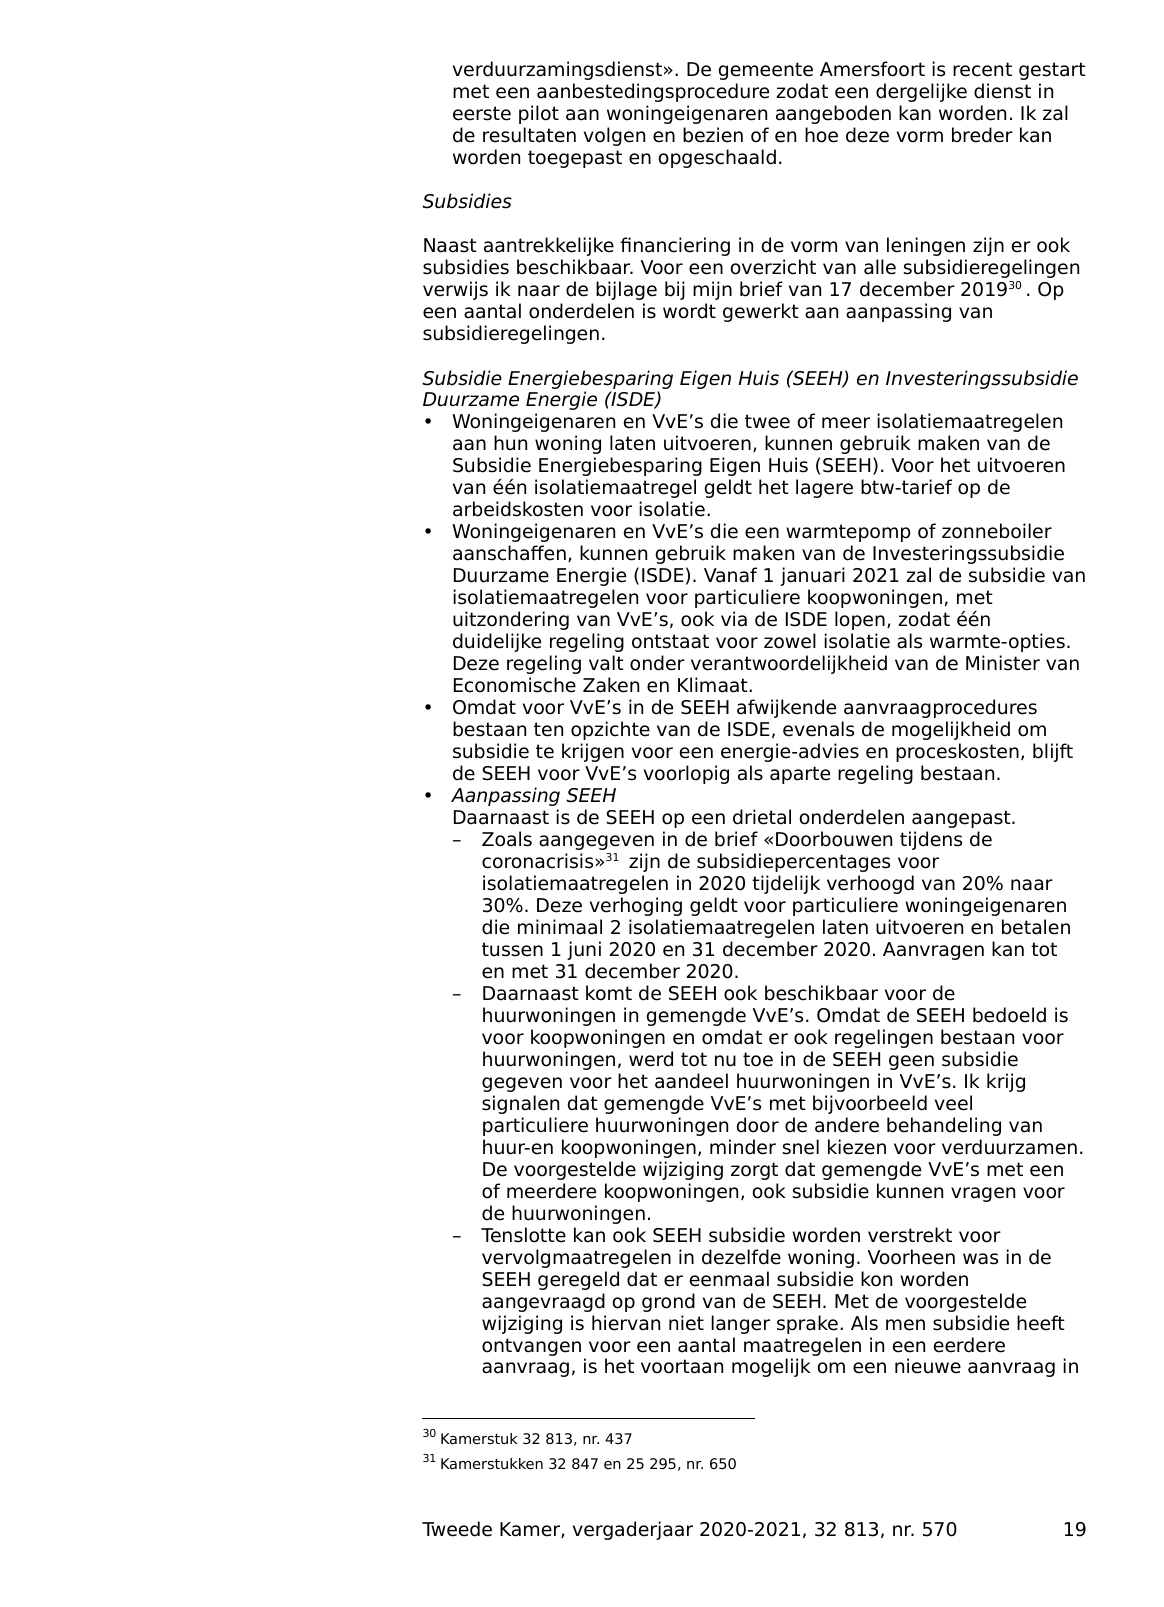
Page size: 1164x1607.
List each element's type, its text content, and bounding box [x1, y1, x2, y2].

subtitle Subsidies [422, 191, 1087, 213]
text Daarnaast is de SEEH op een drietal onderdelen aangepast. [452, 807, 1087, 829]
text Naast aantrekkelijke financiering in de vorm van leningen zijn er ook subsidies beschikbaar. Voor een overzicht van alle subsidieregelingen verwijs ik naar de bijlage bij mijn brief van 17 december 2019. Op een aantal onderdelen is wordt gewerkt aan aanpassing van subsidieregelingen. [422, 235, 1087, 345]
text – Tenslotte kan ook SEEH subsidie worden verstrekt voor vervolgmaatregelen in dezelfde woning. Voorheen was in de SEEH geregeld dat er eenmaal subsidie kon worden aangevraagd op grond van de SEEH. Met de voorgestelde wijziging is hiervan niet langer sprake. Als men subsidie heeft ontvangen voor een aantal maatregelen in een eerdere aanvraag, is het voortaan mogelijk om een nieuwe aanvraag in [452, 1224, 1087, 1378]
text • Woningeigenaren en VvE’s die een warmtepomp of zonneboiler aanschaffen, kunnen gebruik maken van de Investeringssubsidie Duurzame Energie (ISDE). Vanaf 1 januari 2021 zal de subsidie van isolatiemaatregelen voor particuliere koopwoningen, met uitzondering van VvE’s, ook via de ISDE lopen, zodat één duidelijke regeling ontstaat voor zowel isolatie als warmte-opties. Deze regeling valt onder verantwoordelijkheid van de Minister van Economische Zaken en Klimaat. [422, 521, 1087, 697]
subtitle Subsidie Energiebesparing Eigen Huis (SEEH) en Investeringssubsidie Duurzame Energie (ISDE) [422, 367, 1087, 411]
text Kamerstuk 32 813, nr. 437 [422, 1427, 1087, 1449]
text verduurzamingsdienst». De gemeente Amersfoort is recent gestart met een aanbestedingsprocedure zodat een dergelijke dienst in eerste pilot aan woningeigenaren aangeboden kan worden. Ik zal de resultaten volgen en bezien of en hoe deze vorm breder kan worden toegepast en opgeschaald. [422, 59, 1087, 169]
text • Aanpassing SEEH [422, 785, 1087, 807]
text Kamerstukken 32 847 en 25 295, nr. 650 [422, 1452, 1087, 1474]
text – Zoals aangegeven in de brief «Doorbouwen tijdens de coronacrisis» zijn de subsidiepercentages voor isolatiemaatregelen in 2020 tijdelijk verhoogd van 20% naar 30%. Deze verhoging geldt voor particuliere woningeigenaren die minimaal 2 isolatiemaatregelen laten uitvoeren en betalen tussen 1 juni 2020 en 31 december 2020. Aanvragen kan tot en met 31 december 2020. [452, 829, 1087, 983]
text • Omdat voor VvE’s in de SEEH afwijkende aanvraagprocedures bestaan ten opzichte van de ISDE, evenals de mogelijkheid om subsidie te krijgen voor een energie-advies en proceskosten, blijft de SEEH voor VvE’s voorlopig als aparte regeling bestaan. [422, 697, 1087, 785]
text – Daarnaast komt de SEEH ook beschikbaar voor de huurwoningen in gemengde VvE’s. Omdat de SEEH bedoeld is voor koopwoningen en omdat er ook regelingen bestaan voor huurwoningen, werd tot nu toe in de SEEH geen subsidie gegeven voor het aandeel huurwoningen in VvE’s. Ik krijg signalen dat gemengde VvE’s met bijvoorbeeld veel particuliere huurwoningen door de andere behandeling van huur-en koopwoningen, minder snel kiezen voor verduurzamen. De voorgestelde wijziging zorgt dat gemengde VvE’s met een of meerdere koopwoningen, ook subsidie kunnen vragen voor de huurwoningen. [452, 983, 1087, 1224]
text • Woningeigenaren en VvE’s die twee of meer isolatiemaatregelen aan hun woning laten uitvoeren, kunnen gebruik maken van de Subsidie Energiebesparing Eigen Huis (SEEH). Voor het uitvoeren van één isolatiemaatregel geldt het lagere btw-tarief op de arbeidskosten voor isolatie. [422, 411, 1087, 521]
